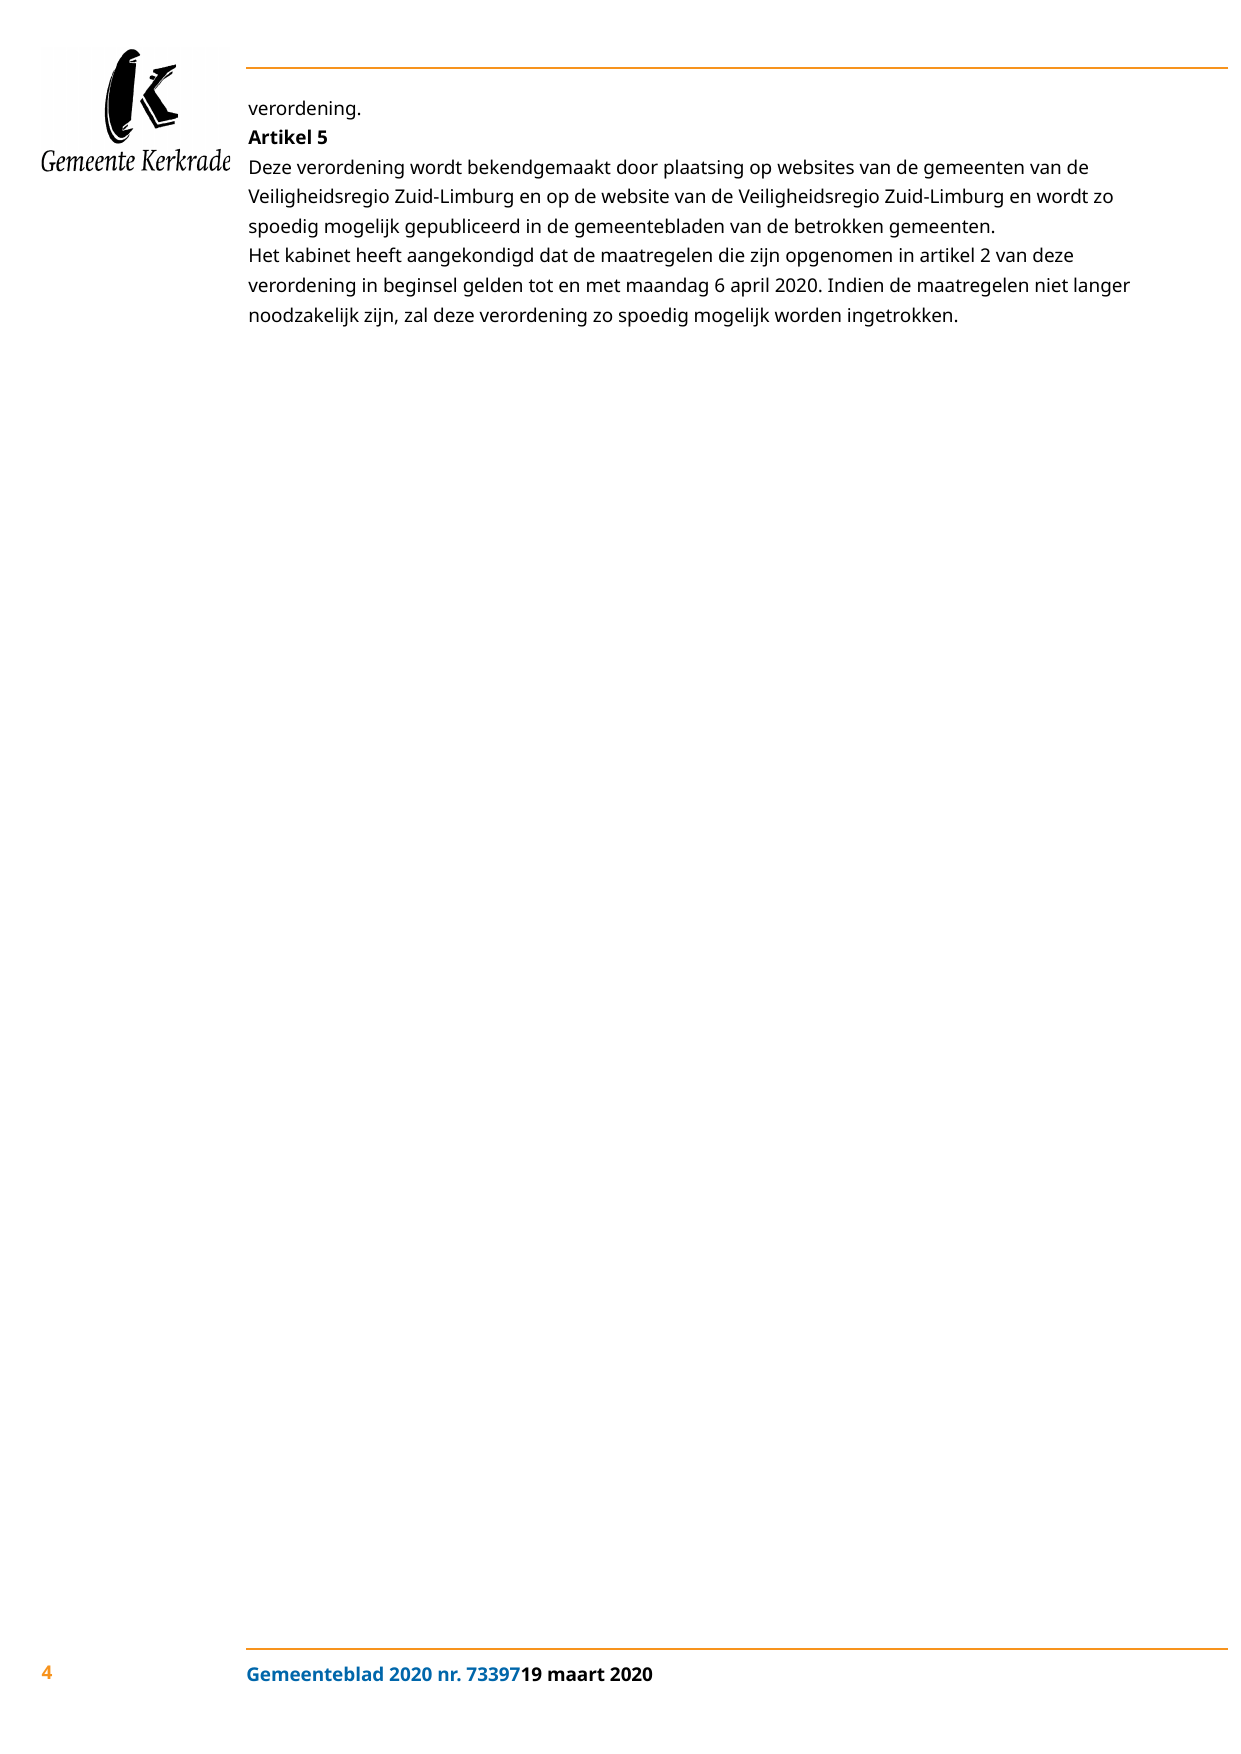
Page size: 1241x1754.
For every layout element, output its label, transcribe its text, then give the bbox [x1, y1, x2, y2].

text Deze verordening wordt bekendgemaakt door plaatsing op websites van de gemeenten van de Veiligheidsregio Zuid-Limburg en op de website van de Veiligheidsregio Zuid-Limburg en wordt zo spoedig mogelijk gepubliceerd in de gemeentebladen van de betrokken gemeenten. [248, 154, 1152, 239]
text Het kabinet heeft aangekondigd dat de maatregelen die zijn opgenomen in artikel 2 van deze verordening in beginsel gelden tot en met maandag 6 april 2020. Indien de maatregelen niet langer noodzakelijk zijn, zal deze verordening zo spoedig mogelijk worden ingetrokken. [248, 243, 1152, 328]
text Artikel 5 [248, 124, 1152, 150]
picture [41, 47, 231, 172]
text verordening. [248, 95, 1152, 121]
